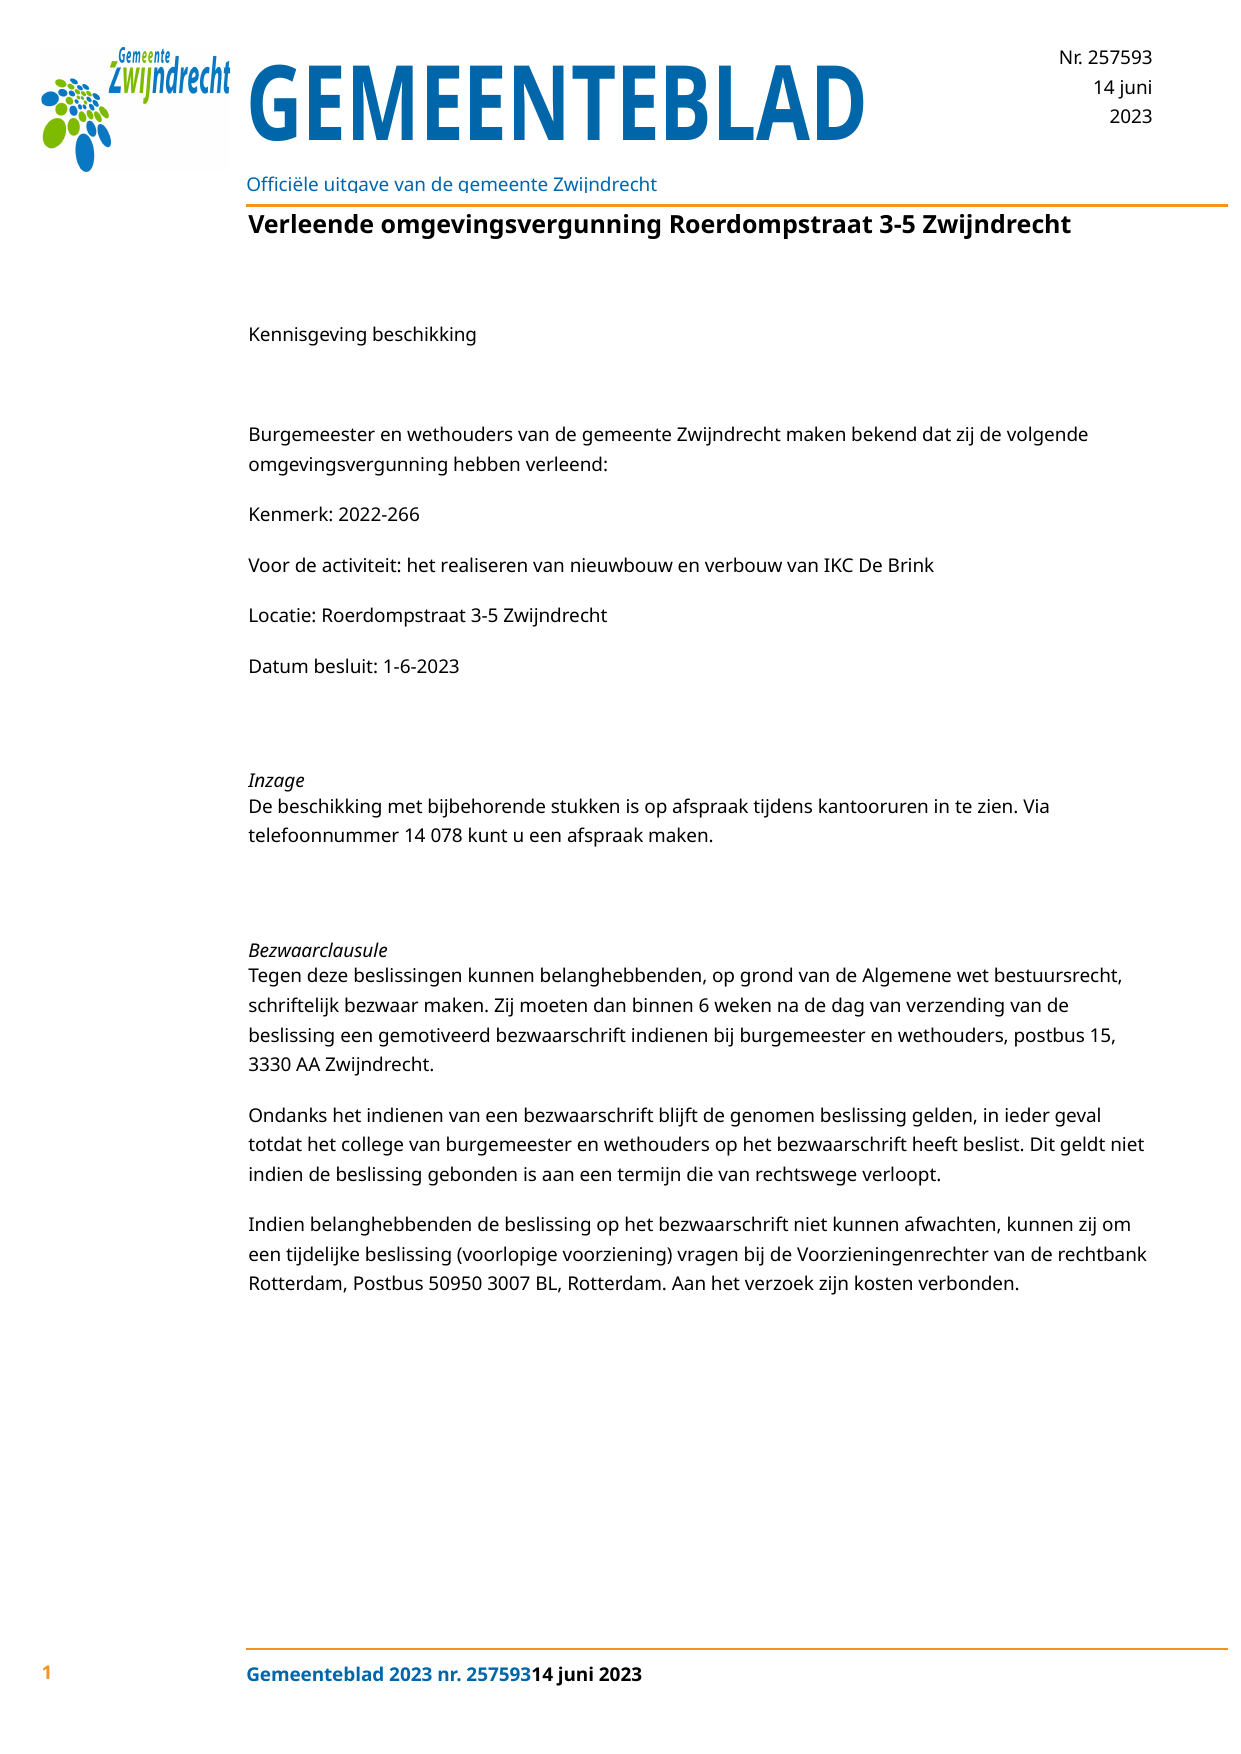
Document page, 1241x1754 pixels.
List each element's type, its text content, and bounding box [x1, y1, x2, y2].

text Locatie: Roerdompstraat 3-5 Zwijndrecht [248, 602, 1152, 628]
picture [41, 47, 231, 172]
text Ondanks het indienen van een bezwaarschrift blijft de genomen beslissing gelden, in ieder geval totdat het college van burgemeester en wethouders op het bezwaarschrift heeft beslist. Dit geldt niet indien de beslissing gebonden is aan een termijn die van rechtswege verloopt. [248, 1102, 1152, 1187]
text Inzage [248, 767, 1152, 793]
text Bezwaarclausule [248, 937, 1152, 963]
text Datum besluit: 1-6-2023 [248, 653, 1152, 678]
text Voor de activiteit: het realiseren van nieuwbouw en verbouw van IKC De Brink [248, 552, 1152, 578]
text De beschikking met bijbehorende stukken is op afspraak tijdens kantooruren in te zien. Via telefoonnummer 14 078 kunt u een afspraak maken. [248, 793, 1152, 848]
text Kenmerk: 2022-266 [248, 502, 1152, 527]
text Verleende omgevingsvergunning Roerdompstraat 3-5 Zwijndrecht [248, 207, 1152, 241]
text Kennisgeving beschikking [248, 321, 1152, 346]
text Tegen deze beslissingen kunnen belanghebbenden, op grond van de Algemene wet bestuursrecht, schriftelijk bezwaar maken. Zij moeten dan binnen 6 weken na de dag van verzending van de beslissing een gemotiveerd bezwaarschrift indienen bij burgemeester en wethouders, postbus 15, 3330 AA Zwijndrecht. [248, 963, 1152, 1077]
text Indien belanghebbenden de beslissing op het bezwaarschrift niet kunnen afwachten, kunnen zij om een tijdelijke beslissing (voorlopige voorziening) vragen bij de Voorzieningenrechter van de rechtbank Rotterdam, Postbus 50950 3007 BL, Rotterdam. Aan het verzoek zijn kosten verbonden. [248, 1211, 1152, 1296]
text Burgemeester en wethouders van de gemeente Zwijndrecht maken bekend dat zij de volgende omgevingsvergunning hebben verleend: [248, 422, 1152, 477]
